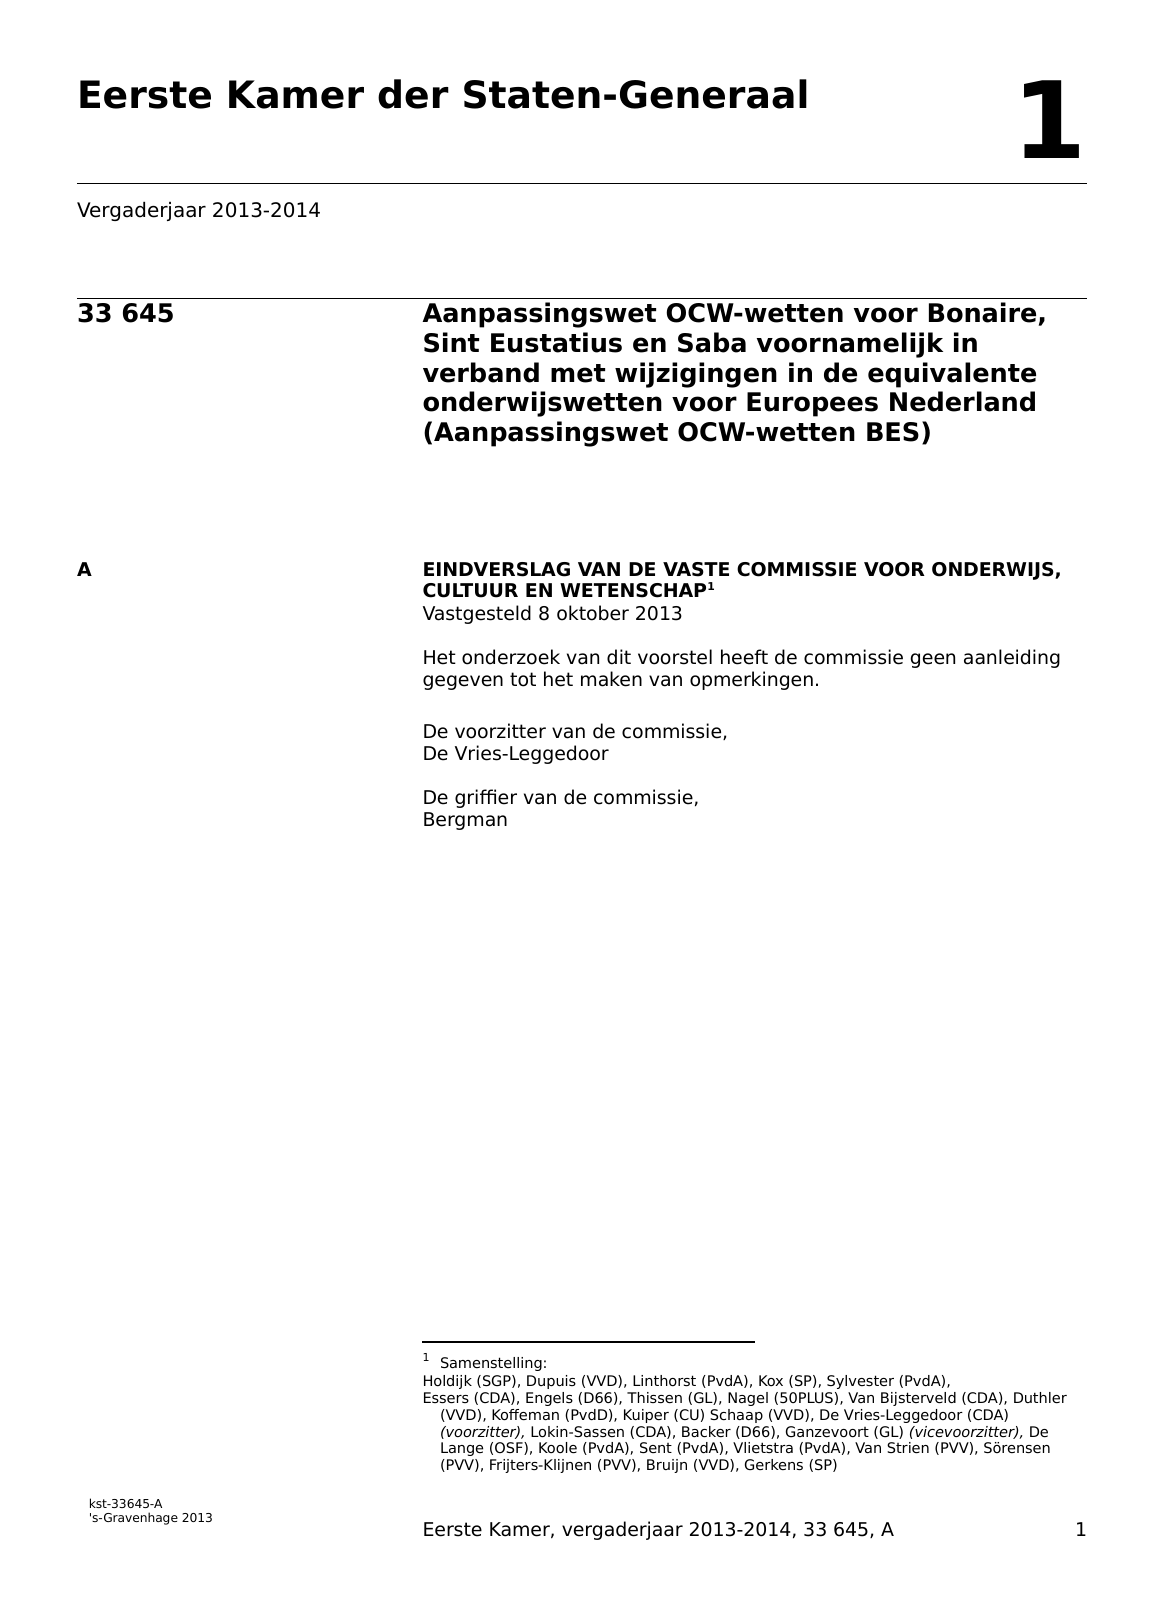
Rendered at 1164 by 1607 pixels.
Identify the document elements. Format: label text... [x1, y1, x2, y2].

table_cell Vergaderjaar 2013-2014 [77, 184, 1087, 298]
subtitle A EINDVERSLAG VAN DE VASTE COMMISSIE VOOR ONDERWIJS, CULTUUR EN WETENSCHAP [77, 558, 1087, 602]
text Vastgesteld 8 oktober 2013 [422, 602, 1087, 624]
table_header 1 [886, 59, 1087, 183]
subtitle 33 645 Aanpassingswet OCW-wetten voor Bonaire, Sint Eustatius en Saba voornamelijk in verband met wijzigingen in de equivalente onderwijswetten voor Europees Nederland (Aanpassingswet OCW-wetten BES) [77, 299, 1087, 447]
text Samenstelling: [422, 1351, 1087, 1373]
text Het onderzoek van dit voorstel heeft de commissie geen aanleiding gegeven tot het maken van opmerkingen. [422, 647, 1087, 691]
text De voorzitter van de commissie, De Vries-Leggedoor [422, 721, 1087, 764]
text Holdijk (SGP), Dupuis (VVD), Linthorst (PvdA), Kox (SP), Sylvester (PvdA), [422, 1373, 1087, 1390]
text kst-33645-A [88, 1497, 323, 1511]
table_header Eerste Kamer der Staten-Generaal [77, 59, 886, 183]
text Essers (CDA), Engels (D66), Thissen (GL), Nagel (50PLUS), Van Bijsterveld (CDA), Duthler (VVD), Koffeman (PvdD), Kuiper (CU) Schaap (VVD), De Vries-Leggedoor (CDA) (voorzitter), Lokin-Sassen (CDA), Backer (D66), Ganzevoort (GL) (vicevoorzitter), De Lange (OSF), Koole (PvdA), Sent (PvdA), Vlietstra (PvdA), Van Strien (PVV), Sörensen (PVV), Frijters-Klijnen (PVV), Bruijn (VVD), Gerkens (SP) [422, 1390, 1087, 1474]
text De griffier van de commissie, Bergman [422, 787, 1087, 831]
text 's-Gravenhage 2013 [88, 1511, 323, 1525]
